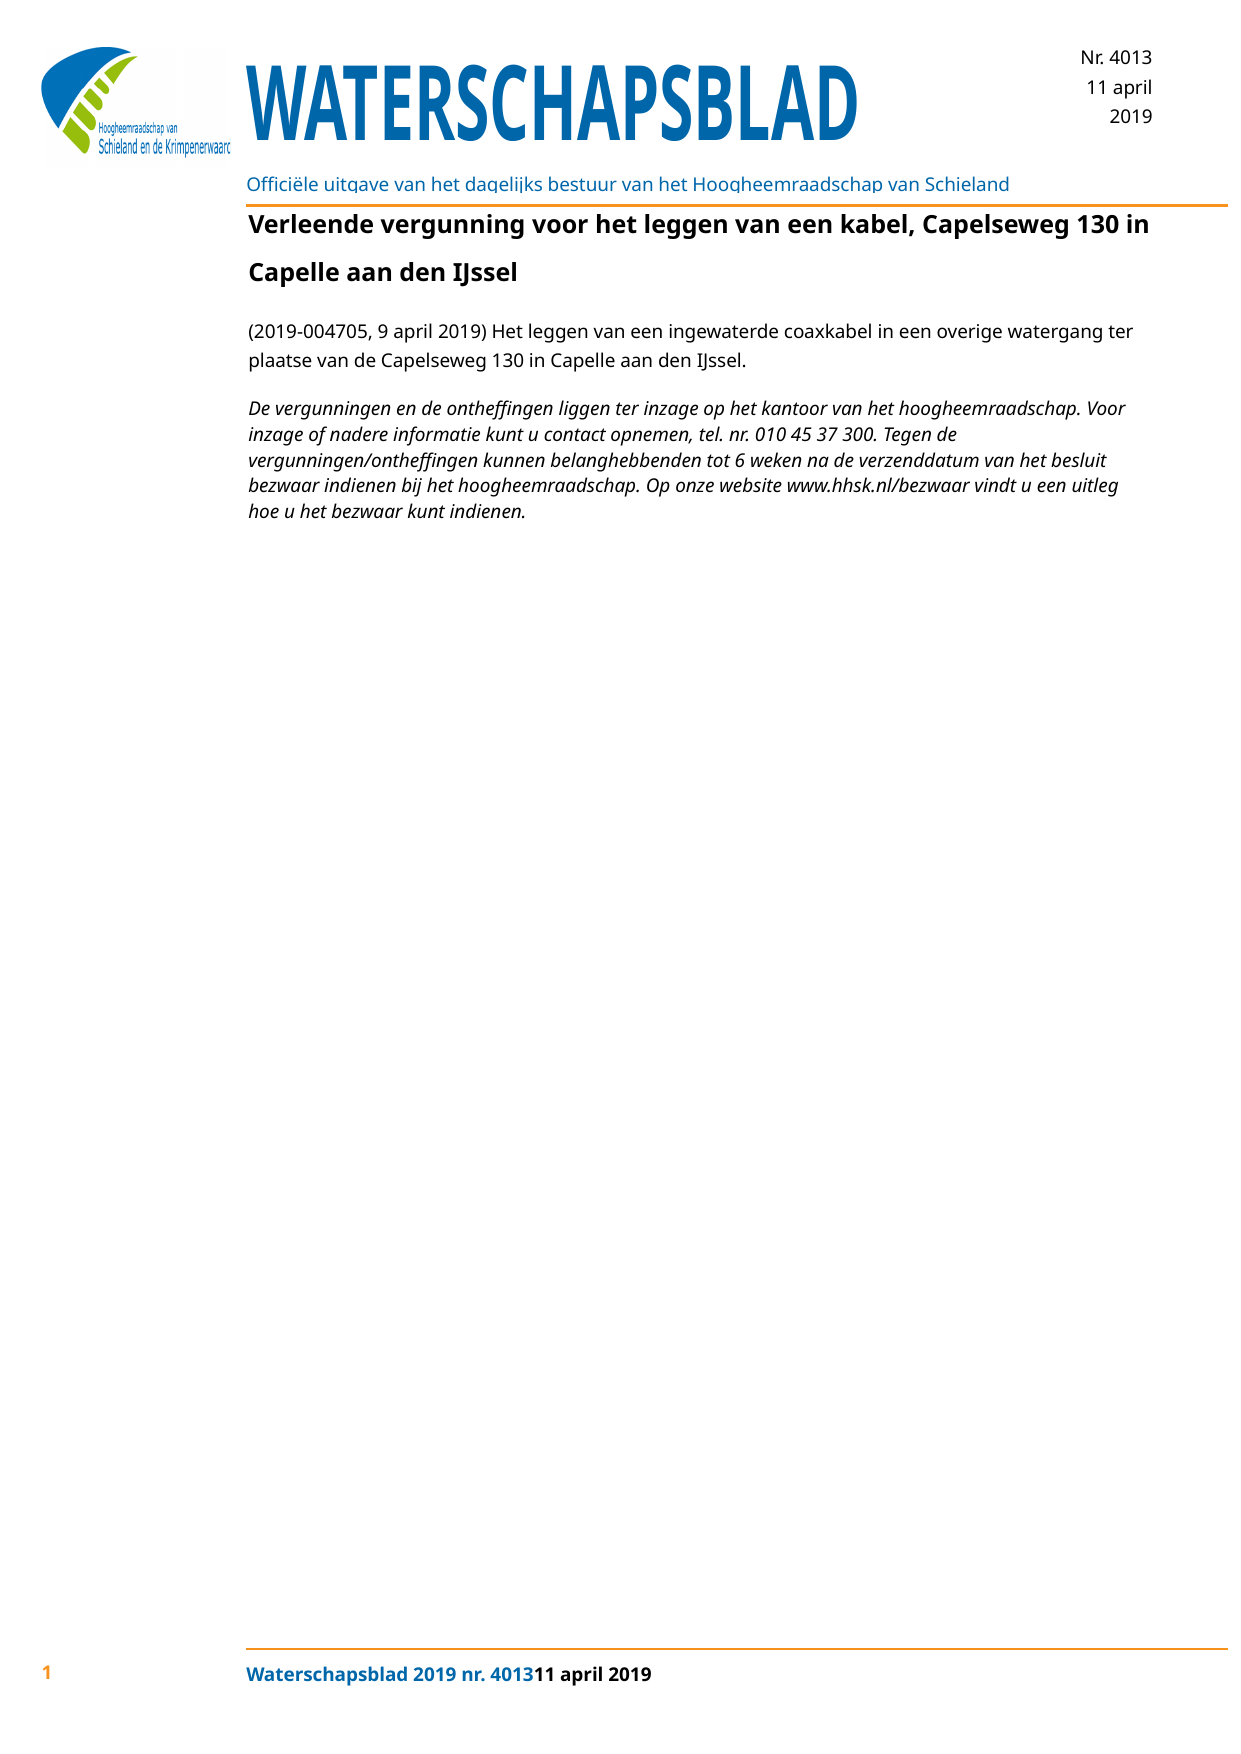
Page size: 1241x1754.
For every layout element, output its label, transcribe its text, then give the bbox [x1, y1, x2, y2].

picture [41, 47, 231, 172]
text (2019-004705, 9 april 2019) Het leggen van een ingewaterde coaxkabel in een overige watergang ter plaatse van de Capelseweg 130 in Capelle aan den IJssel. [248, 318, 1152, 373]
text Verleende vergunning voor het leggen van een kabel, Capelseweg 130 in Capelle aan den IJssel [248, 207, 1152, 288]
text De vergunningen en de ontheffingen liggen ter inzage op het kantoor van het hoogheemraadschap. Voor inzage of nadere informatie kunt u contact opnemen, tel. nr. 010 45 37 300. Tegen de vergunningen/ontheffingen kunnen belanghebbenden tot 6 weken na de verzenddatum van het besluit bezwaar indienen bij het hoogheemraadschap. Op onze website www.hhsk.nl/bezwaar vindt u een uitleg hoe u het bezwaar kunt indienen. [248, 395, 1152, 524]
